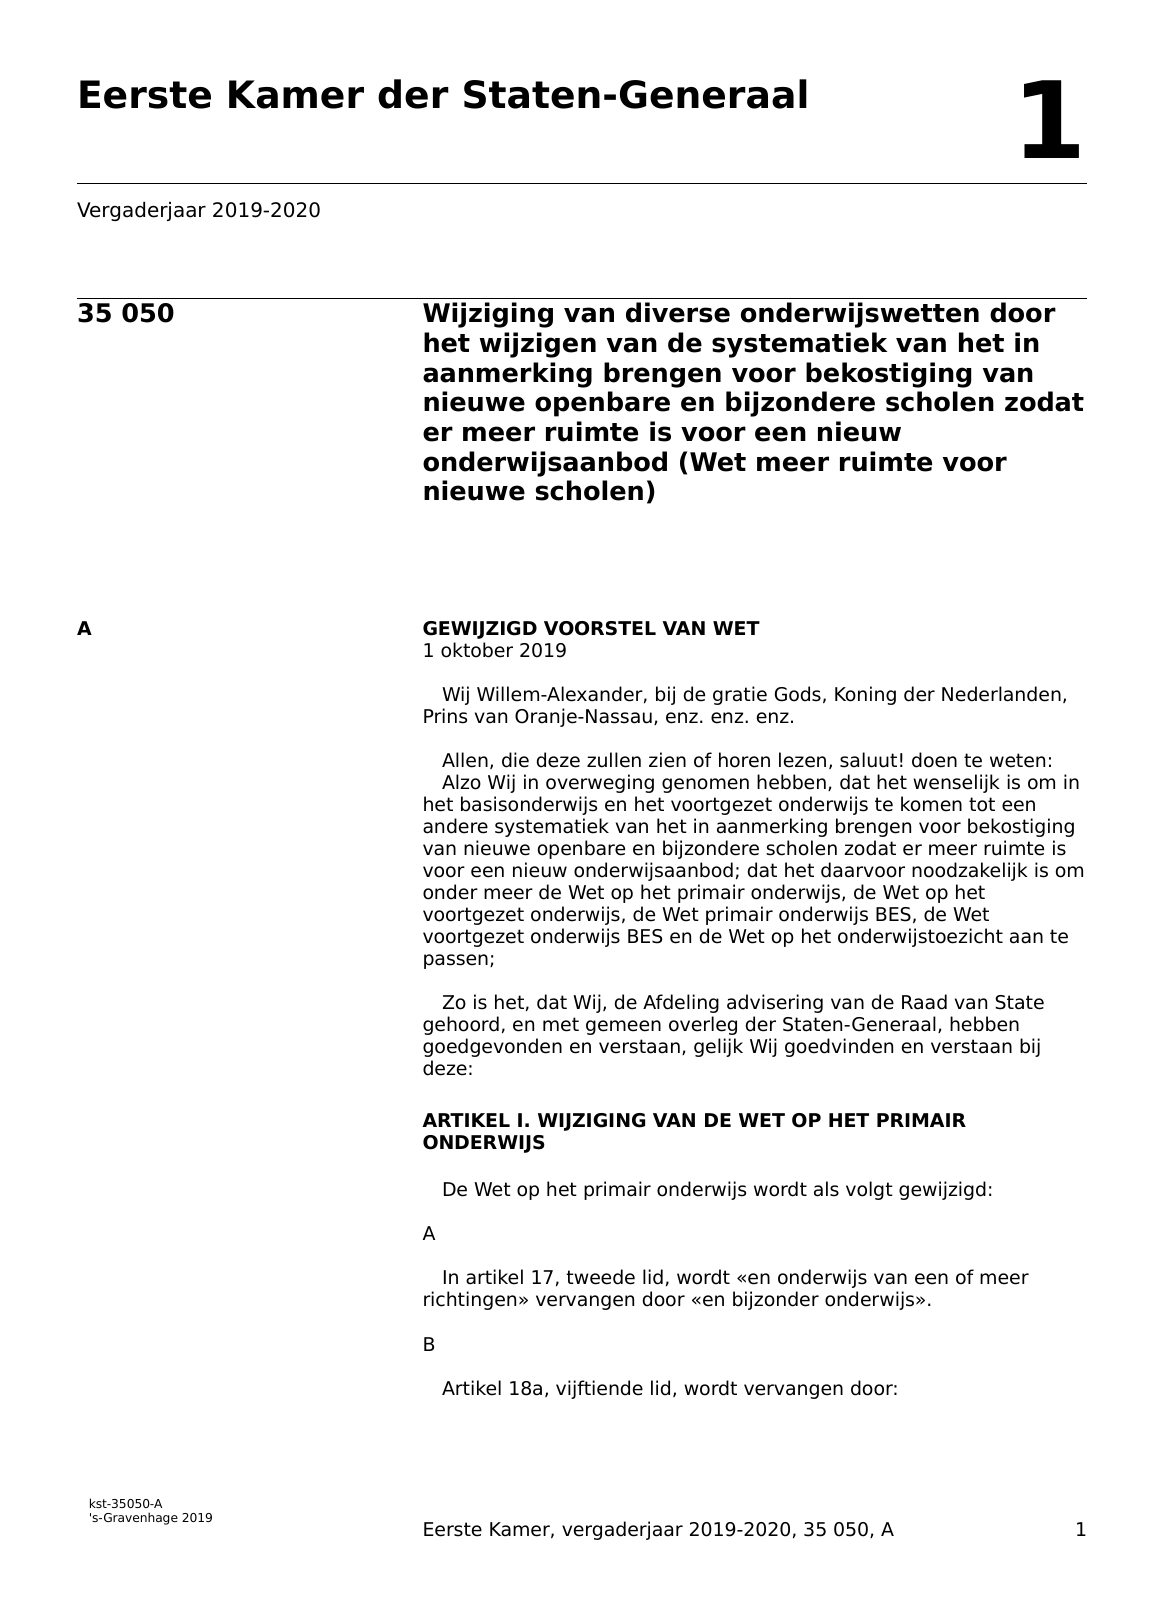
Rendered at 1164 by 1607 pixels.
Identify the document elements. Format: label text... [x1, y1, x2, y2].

table_cell Vergaderjaar 2019-2020 [77, 184, 1087, 298]
text Wij Willem-Alexander, bij de gratie Gods, Koning der Nederlanden, Prins van Oranje-Nassau, enz. enz. enz. [422, 684, 1087, 728]
table_header Eerste Kamer der Staten-Generaal [77, 59, 886, 183]
text A [422, 1223, 1087, 1245]
text In artikel 17, tweede lid, wordt «en onderwijs van een of meer richtingen» vervangen door «en bijzonder onderwijs». [422, 1267, 1087, 1311]
subtitle 35 050 Wijziging van diverse onderwijswetten door het wijzigen van de systematiek van het in aanmerking brengen voor bekostiging van nieuwe openbare en bijzondere scholen zodat er meer ruimte is voor een nieuw onderwijsaanbod (Wet meer ruimte voor nieuwe scholen) [77, 299, 1087, 507]
text Zo is het, dat Wij, de Afdeling advisering van de Raad van State gehoord, en met gemeen overleg der Staten-Generaal, hebben goedgevonden en verstaan, gelijk Wij goedvinden en verstaan bij deze: [422, 992, 1087, 1080]
table_header 1 [886, 59, 1087, 183]
text Alzo Wij in overweging genomen hebben, dat het wenselijk is om in het basisonderwijs en het voortgezet onderwijs te komen tot een andere systematiek van het in aanmerking brengen voor bekostiging van nieuwe openbare en bijzondere scholen zodat er meer ruimte is voor een nieuw onderwijsaanbod; dat het daarvoor noodzakelijk is om onder meer de Wet op het primair onderwijs, de Wet op het voortgezet onderwijs, de Wet primair onderwijs BES, de Wet voortgezet onderwijs BES en de Wet op het onderwijstoezicht aan te passen; [422, 772, 1087, 970]
text 1 oktober 2019 [422, 640, 1087, 662]
text B [422, 1333, 1087, 1355]
subtitle ARTIKEL I. WIJZIGING VAN DE WET OP HET PRIMAIR ONDERWIJS [422, 1110, 1087, 1154]
text De Wet op het primair onderwijs wordt als volgt gewijzigd: [422, 1179, 1087, 1201]
subtitle A GEWIJZIGD VOORSTEL VAN WET [77, 618, 1087, 640]
text 's-Gravenhage 2019 [88, 1511, 323, 1525]
text Allen, die deze zullen zien of horen lezen, saluut! doen te weten: [422, 750, 1087, 772]
text Artikel 18a, vijftiende lid, wordt vervangen door: [422, 1378, 1087, 1399]
text kst-35050-A [88, 1497, 323, 1511]
